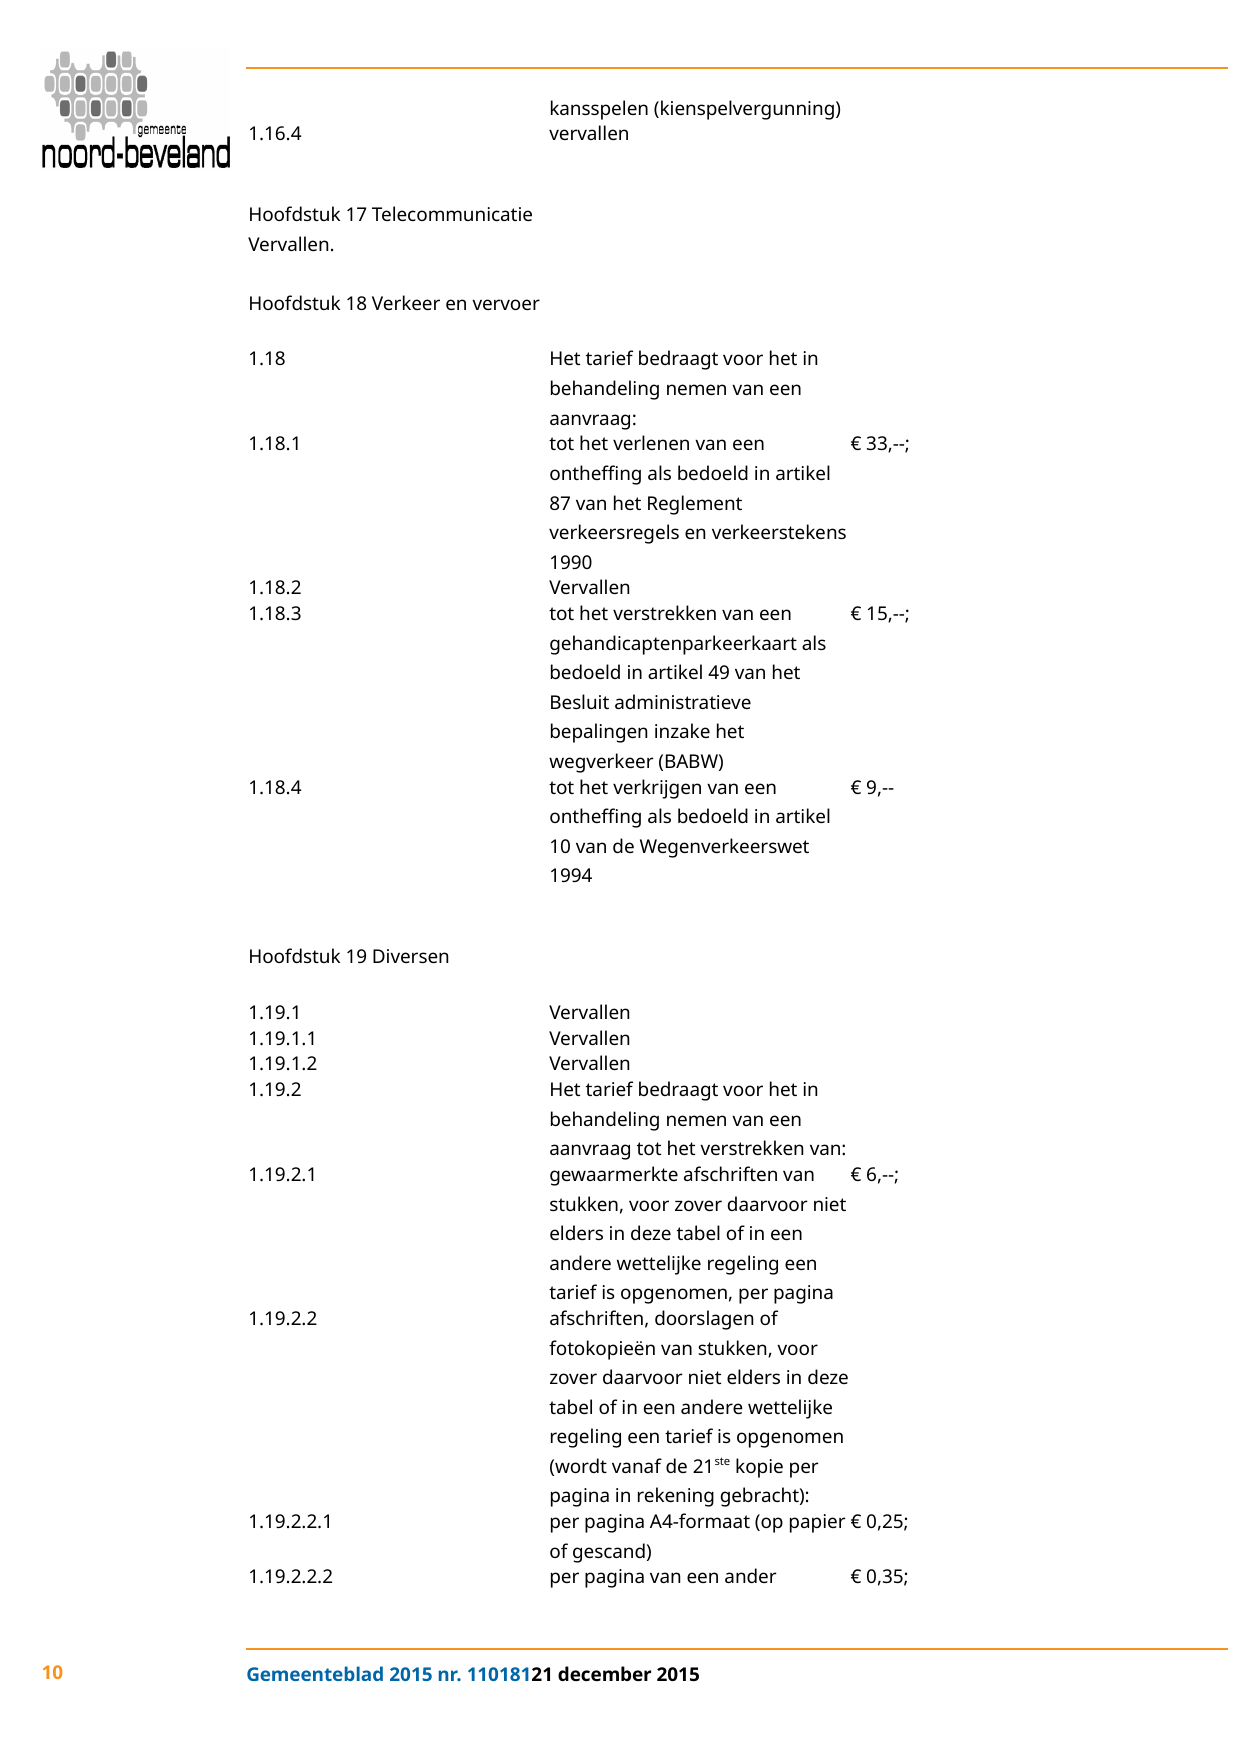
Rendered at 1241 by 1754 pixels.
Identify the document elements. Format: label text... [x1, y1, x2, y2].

text Vervallen. [248, 231, 1152, 257]
table_cell € 6,--; [850, 1161, 1152, 1305]
table_cell € 0,25; [850, 1509, 1152, 1564]
text Hoofdstuk 19 Diversen [248, 944, 1152, 969]
table_cell [850, 1025, 1152, 1051]
table_cell € 9,-- [850, 774, 1152, 888]
table_header [850, 999, 1152, 1025]
text Hoofdstuk 18 Verkeer en vervoer [248, 290, 1152, 316]
table_header 1.19.1 [248, 999, 549, 1025]
table_cell [850, 575, 1152, 600]
table_cell per pagina van een ander [549, 1564, 850, 1589]
table_cell Het tarief bedraagt voor het in behandeling nemen van een aanvraag tot het verstrekken van: [549, 1076, 850, 1161]
table_header 1.18 [248, 346, 549, 431]
table_cell gewaarmerkte afschriften van stukken, voor zover daarvoor niet elders in deze tabel of in een andere wettelijke regeling een tarief is opgenomen, per pagina [549, 1161, 850, 1305]
table_cell per pagina A4-formaat (op papier of gescand) [549, 1509, 850, 1564]
table_cell [850, 1051, 1152, 1076]
table_cell Vervallen [549, 1025, 850, 1051]
table_cell [850, 121, 1152, 146]
table_cell 1.18.4 [248, 774, 549, 888]
table_cell 1.19.2.2.2 [248, 1564, 549, 1589]
table_cell 1.19.2.2 [248, 1305, 549, 1508]
text Hoofdstuk 17 Telecommunicatie [248, 202, 1152, 227]
table_cell [850, 1305, 1152, 1508]
table_cell vervallen [549, 121, 850, 146]
table_cell € 0,35; [850, 1564, 1152, 1589]
table_cell afschriften, doorslagen of fotokopieën van stukken, voor zover daarvoor niet elders in deze tabel of in een andere wettelijke regeling een tarief is opgenomen (wordt vanaf de 21ste kopie per pagina in rekening gebracht): [549, 1305, 850, 1508]
table_cell € 33,--; [850, 431, 1152, 574]
table_cell Vervallen [549, 575, 850, 600]
table_cell [248, 95, 549, 121]
table_cell 1.18.2 [248, 575, 549, 600]
table_cell tot het verlenen van een ontheffing als bedoeld in artikel 87 van het Reglement verkeersregels en verkeerstekens 1990 [549, 431, 850, 574]
table_cell [850, 1076, 1152, 1161]
table_cell 1.16.4 [248, 121, 549, 146]
table_header [850, 346, 1152, 431]
table_cell € 15,--; [850, 600, 1152, 774]
table_cell 1.19.1.1 [248, 1025, 549, 1051]
table_cell [850, 95, 1152, 121]
picture [41, 47, 231, 172]
table_cell 1.19.2.1 [248, 1161, 549, 1305]
table_cell 1.19.2.2.1 [248, 1509, 549, 1564]
table_cell kansspelen (kienspelvergunning) [549, 95, 850, 121]
table_cell 1.19.2 [248, 1076, 549, 1161]
table_header Vervallen [549, 999, 850, 1025]
table_cell Vervallen [549, 1051, 850, 1076]
table_cell 1.19.1.2 [248, 1051, 549, 1076]
table_header Het tarief bedraagt voor het in behandeling nemen van een aanvraag: [549, 346, 850, 431]
table_cell 1.18.1 [248, 431, 549, 574]
table_cell tot het verkrijgen van een ontheffing als bedoeld in artikel 10 van de Wegenverkeerswet 1994 [549, 774, 850, 888]
table_cell tot het verstrekken van een gehandicaptenparkeerkaart als bedoeld in artikel 49 van het Besluit administratieve bepalingen inzake het wegverkeer (BABW) [549, 600, 850, 774]
table_cell 1.18.3 [248, 600, 549, 774]
